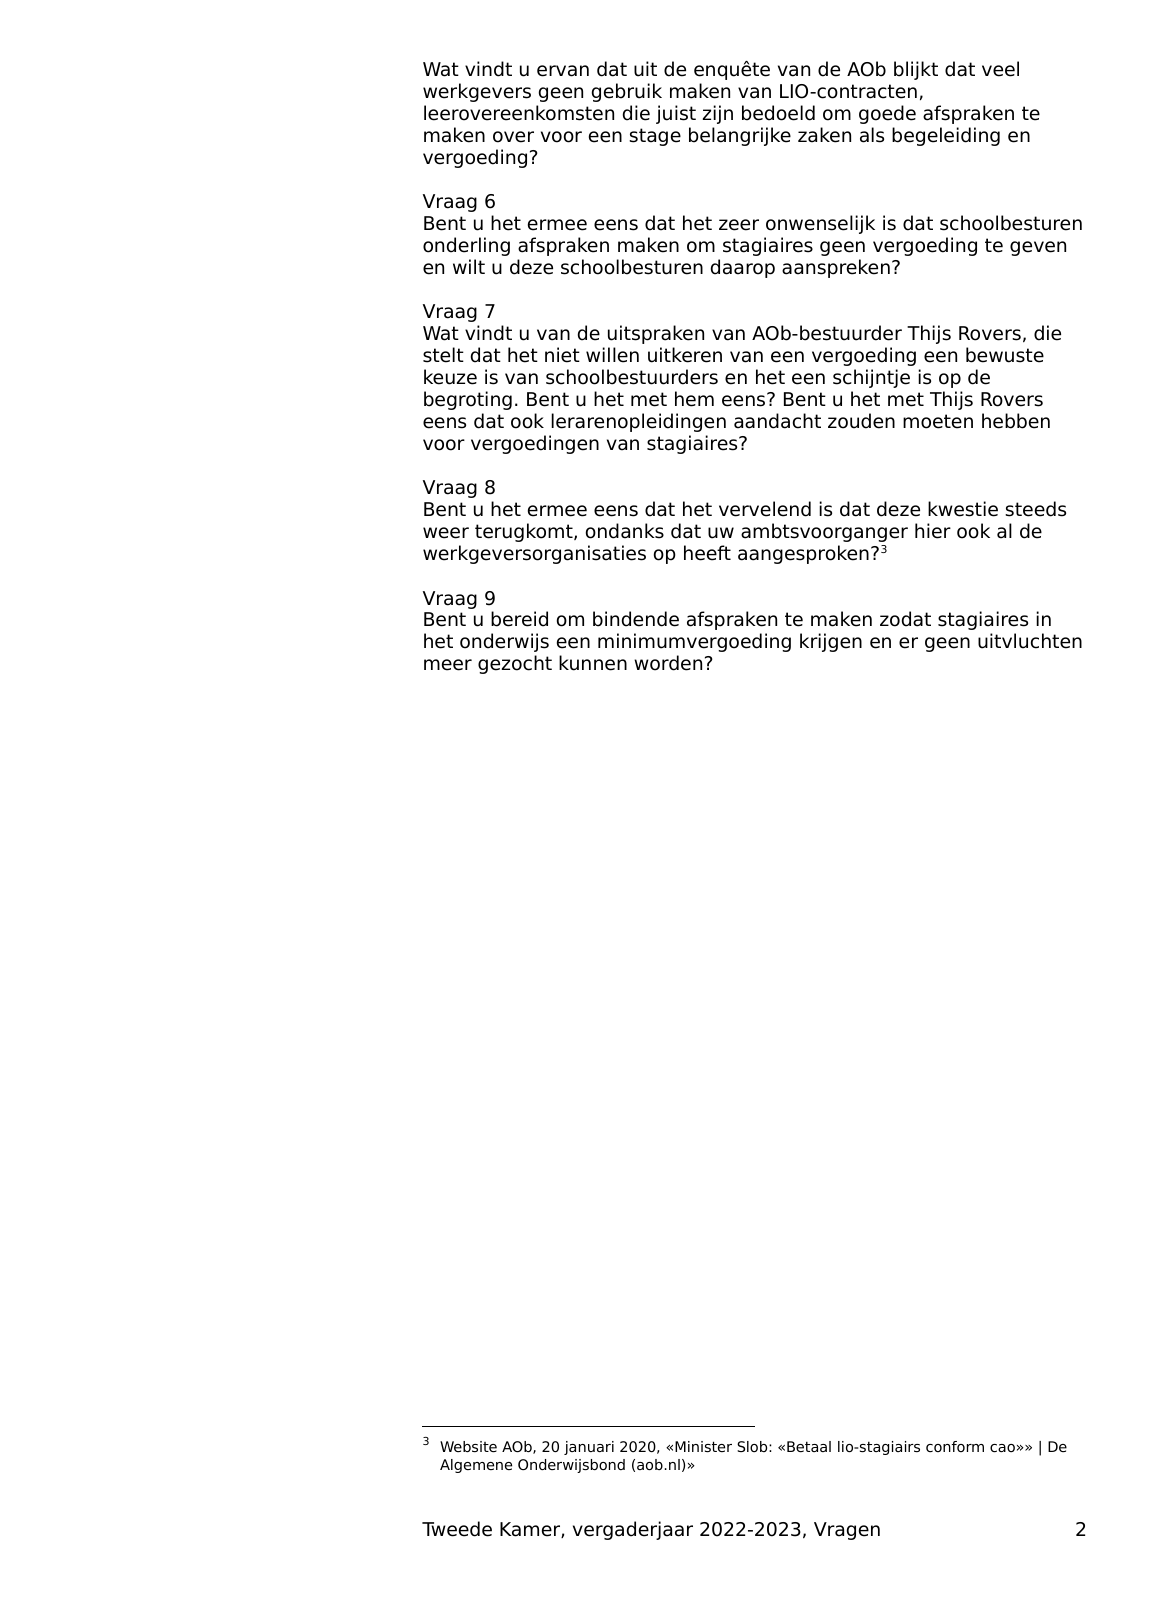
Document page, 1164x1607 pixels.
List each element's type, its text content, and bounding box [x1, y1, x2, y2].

text Wat vindt u van de uitspraken van AOb-bestuurder Thijs Rovers, die stelt dat het niet willen uitkeren van een vergoeding een bewuste keuze is van schoolbestuurders en het een schijntje is op de begroting. Bent u het met hem eens? Bent u het met Thijs Rovers eens dat ook lerarenopleidingen aandacht zouden moeten hebben voor vergoedingen van stagiaires? [422, 323, 1087, 455]
text Vraag 8 [422, 477, 1087, 499]
text Website AOb, 20 januari 2020, «Minister Slob: «Betaal lio-stagiairs conform cao»» | De Algemene Onderwijsbond (aob.nl)» [422, 1435, 1087, 1474]
text Vraag 6 [422, 191, 1087, 213]
text Bent u het ermee eens dat het zeer onwenselijk is dat schoolbesturen onderling afspraken maken om stagiaires geen vergoeding te geven en wilt u deze schoolbesturen daarop aanspreken? [422, 213, 1087, 279]
text Bent u het ermee eens dat het vervelend is dat deze kwestie steeds weer terugkomt, ondanks dat uw ambtsvoorganger hier ook al de werkgeversorganisaties op heeft aangesproken? [422, 499, 1087, 565]
text Wat vindt u ervan dat uit de enquête van de AOb blijkt dat veel werkgevers geen gebruik maken van LIO-contracten, leerovereenkomsten die juist zijn bedoeld om goede afspraken te maken over voor een stage belangrijke zaken als begeleiding en vergoeding? [422, 59, 1087, 169]
text Vraag 9 [422, 587, 1087, 609]
text Bent u bereid om bindende afspraken te maken zodat stagiaires in het onderwijs een minimumvergoeding krijgen en er geen uitvluchten meer gezocht kunnen worden? [422, 609, 1087, 675]
text Vraag 7 [422, 301, 1087, 323]
